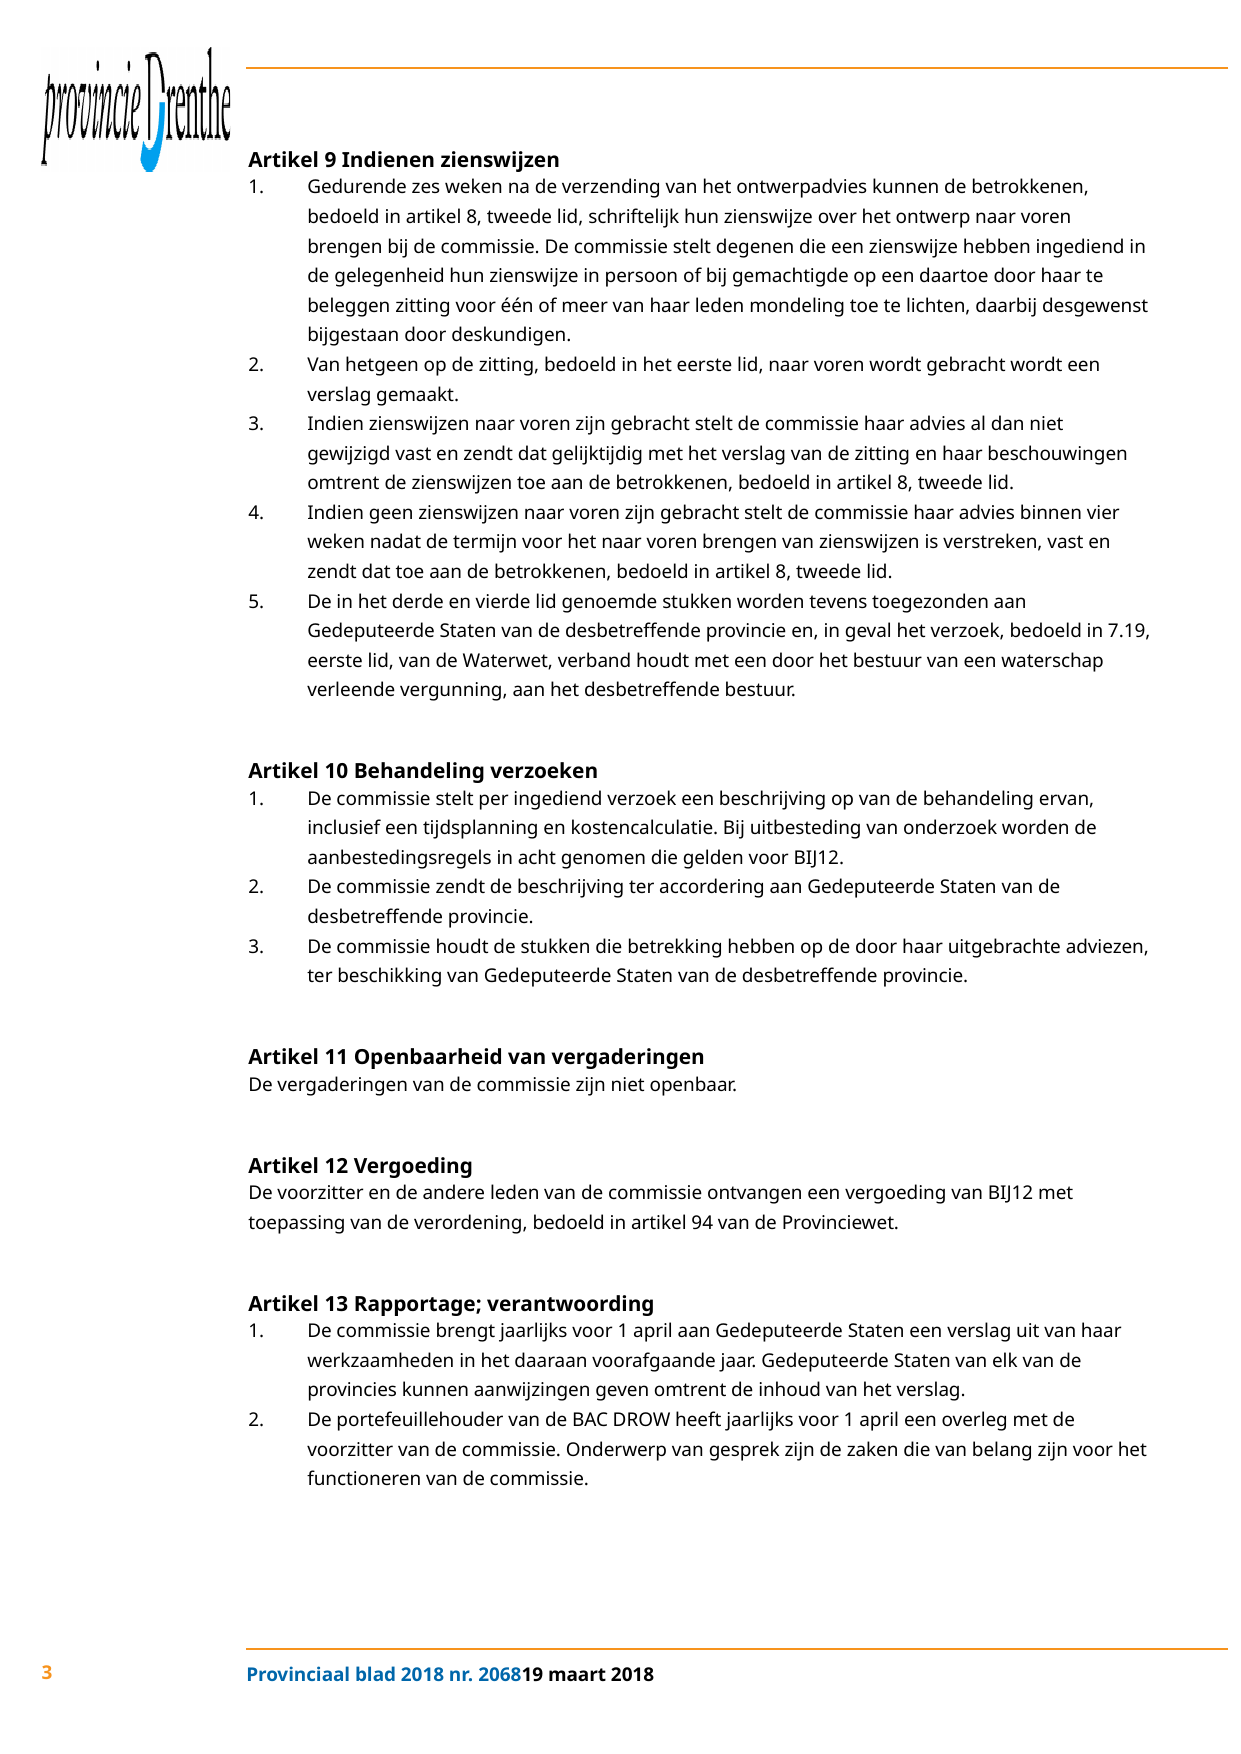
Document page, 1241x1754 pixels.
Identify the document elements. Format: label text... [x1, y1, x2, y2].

list De portefeuillehouder van de BAC DROW heeft jaarlijks voor 1 april een overleg met de voorzitter van de commissie. Onderwerp van gesprek zijn de zaken die van belang zijn voor het functioneren van de commissie. [248, 1406, 1152, 1491]
list Van hetgeen op de zitting, bedoeld in het eerste lid, naar voren wordt gebracht wordt een verslag gemaakt. [248, 351, 1152, 406]
list De commissie stelt per ingediend verzoek een beschrijving op van de behandeling ervan, inclusief een tijdsplanning en kostencalculatie. Bij uitbesteding van onderzoek worden de aanbestedingsregels in acht genomen die gelden voor BIJ12. [248, 785, 1152, 870]
list De commissie brengt jaarlijks voor 1 april aan Gedeputeerde Staten een verslag uit van haar werkzaamheden in het daaraan voorafgaande jaar. Gedeputeerde Staten van elk van de provincies kunnen aanwijzingen geven omtrent de inhoud van het verslag. [248, 1317, 1152, 1402]
list Gedurende zes weken na de verzending van het ontwerpadvies kunnen de betrokkenen, bedoeld in artikel 8, tweede lid, schriftelijk hun zienswijze over het ontwerp naar voren brengen bij de commissie. De commissie stelt degenen die een zienswijze hebben ingediend in de gelegenheid hun zienswijze in persoon of bij gemachtigde op een daartoe door haar te beleggen zitting voor één of meer van haar leden mondeling toe te lichten, daarbij desgewenst bijgestaan door deskundigen. [248, 174, 1152, 347]
list De commissie zendt de beschrijving ter accordering aan Gedeputeerde Staten van de desbetreffende provincie. [248, 874, 1152, 929]
list De in het derde en vierde lid genoemde stukken worden tevens toegezonden aan Gedeputeerde Staten van de desbetreffende provincie en, in geval het verzoek, bedoeld in 7.19, eerste lid, van de Waterwet, verband houdt met een door het bestuur van een waterschap verleende vergunning, aan het desbetreffende bestuur. [248, 588, 1152, 702]
picture [41, 47, 231, 172]
list Indien zienswijzen naar voren zijn gebracht stelt de commissie haar advies al dan niet gewijzigd vast en zendt dat gelijktijdig met het verslag van de zitting en haar beschouwingen omtrent de zienswijzen toe aan de betrokkenen, bedoeld in artikel 8, tweede lid. [248, 410, 1152, 495]
list Indien geen zienswijzen naar voren zijn gebracht stelt de commissie haar advies binnen vier weken nadat de termijn voor het naar voren brengen van zienswijzen is verstreken, vast en zendt dat toe aan de betrokkenen, bedoeld in artikel 8, tweede lid. [248, 499, 1152, 584]
text Artikel 11 Openbaarheid van vergaderingen [248, 1042, 1152, 1071]
text Artikel 9 Indienen zienswijzen [248, 145, 1152, 174]
text Artikel 13 Rapportage; verantwoording [248, 1289, 1152, 1317]
text De vergaderingen van de commissie zijn niet openbaar. [248, 1071, 1152, 1097]
text De voorzitter en de andere leden van de commissie ontvangen een vergoeding van BIJ12 met toepassing van de verordening, bedoeld in artikel 94 van de Provinciewet. [248, 1179, 1152, 1235]
text Artikel 10 Behandeling verzoeken [248, 757, 1152, 785]
text Artikel 12 Vergoeding [248, 1151, 1152, 1179]
list De commissie houdt de stukken die betrekking hebben op de door haar uitgebrachte adviezen, ter beschikking van Gedeputeerde Staten van de desbetreffende provincie. [248, 933, 1152, 988]
